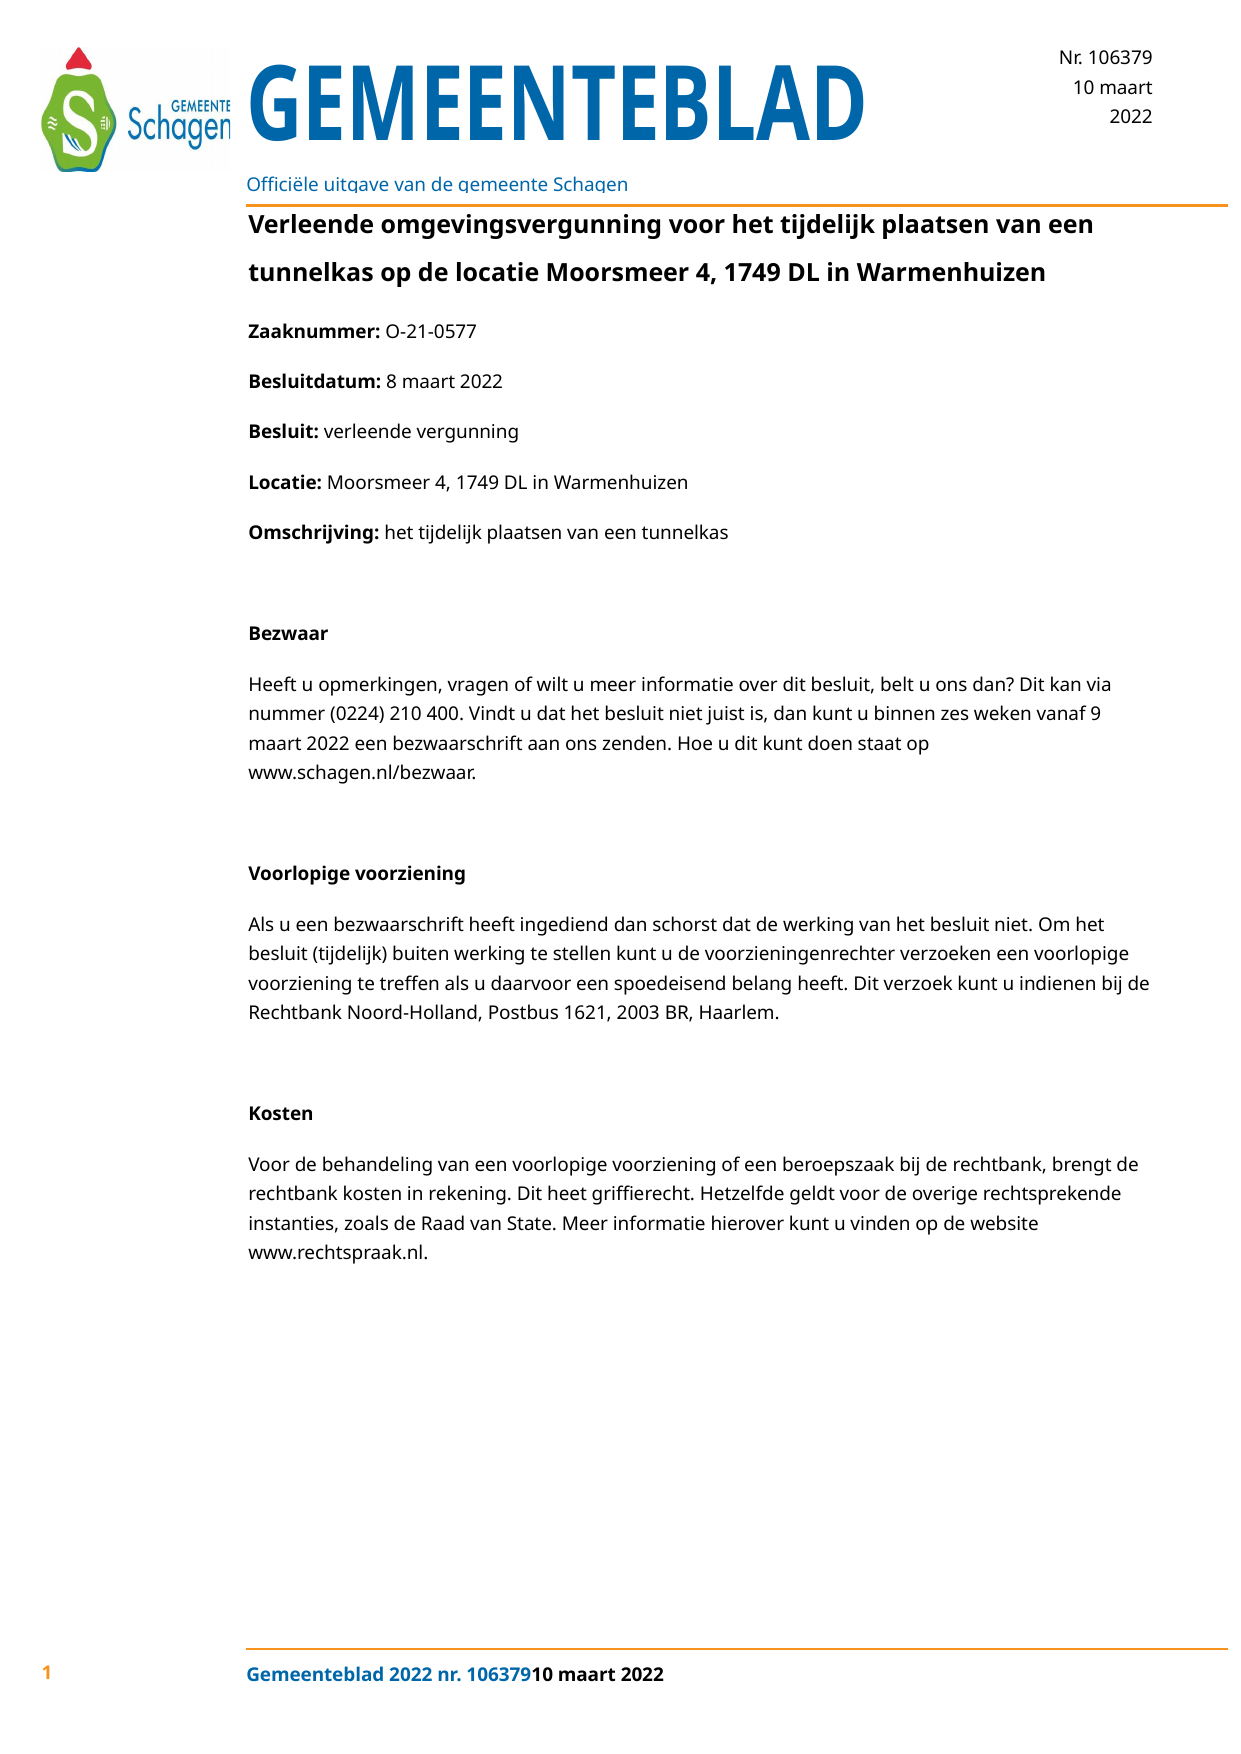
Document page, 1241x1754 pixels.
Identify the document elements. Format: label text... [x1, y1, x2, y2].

text Omschrijving: het tijdelijk plaatsen van een tunnelkas [248, 519, 1152, 545]
text Besluitdatum: 8 maart 2022 [248, 368, 1152, 394]
text Verleende omgevingsvergunning voor het tijdelijk plaatsen van een tunnelkas op de locatie Moorsmeer 4, 1749 DL in Warmenhuizen [248, 207, 1152, 288]
text Kosten [248, 1100, 1152, 1126]
text Zaaknummer: O-21-0577 [248, 318, 1152, 344]
text Voor de behandeling van een voorlopige voorziening of een beroepszaak bij de rechtbank, brengt de rechtbank kosten in rekening. Dit heet griffierecht. Hetzelfde geldt voor de overige rechtsprekende instanties, zoals de Raad van State. Meer informatie hierover kunt u vinden op de website www.rechtspraak.nl. [248, 1151, 1152, 1265]
text Bezwaar [248, 620, 1152, 646]
picture [41, 47, 231, 172]
text Locatie: Moorsmeer 4, 1749 DL in Warmenhuizen [248, 469, 1152, 495]
text Voorlopige voorziening [248, 860, 1152, 886]
text Als u een bezwaarschrift heeft ingediend dan schorst dat de werking van het besluit niet. Om het besluit (tijdelijk) buiten werking te stellen kunt u de voorzieningenrechter verzoeken een voorlopige voorziening te treffen als u daarvoor een spoedeisend belang heeft. Dit verzoek kunt u indienen bij de Rechtbank Noord-Holland, Postbus 1621, 2003 BR, Haarlem. [248, 911, 1152, 1025]
text Besluit: verleende vergunning [248, 419, 1152, 444]
text Heeft u opmerkingen, vragen of wilt u meer informatie over dit besluit, belt u ons dan? Dit kan via nummer (0224) 210 400. Vindt u dat het besluit niet juist is, dan kunt u binnen zes weken vanaf 9 maart 2022 een bezwaarschrift aan ons zenden. Hoe u dit kunt doen staat op www.schagen.nl/bezwaar. [248, 671, 1152, 785]
